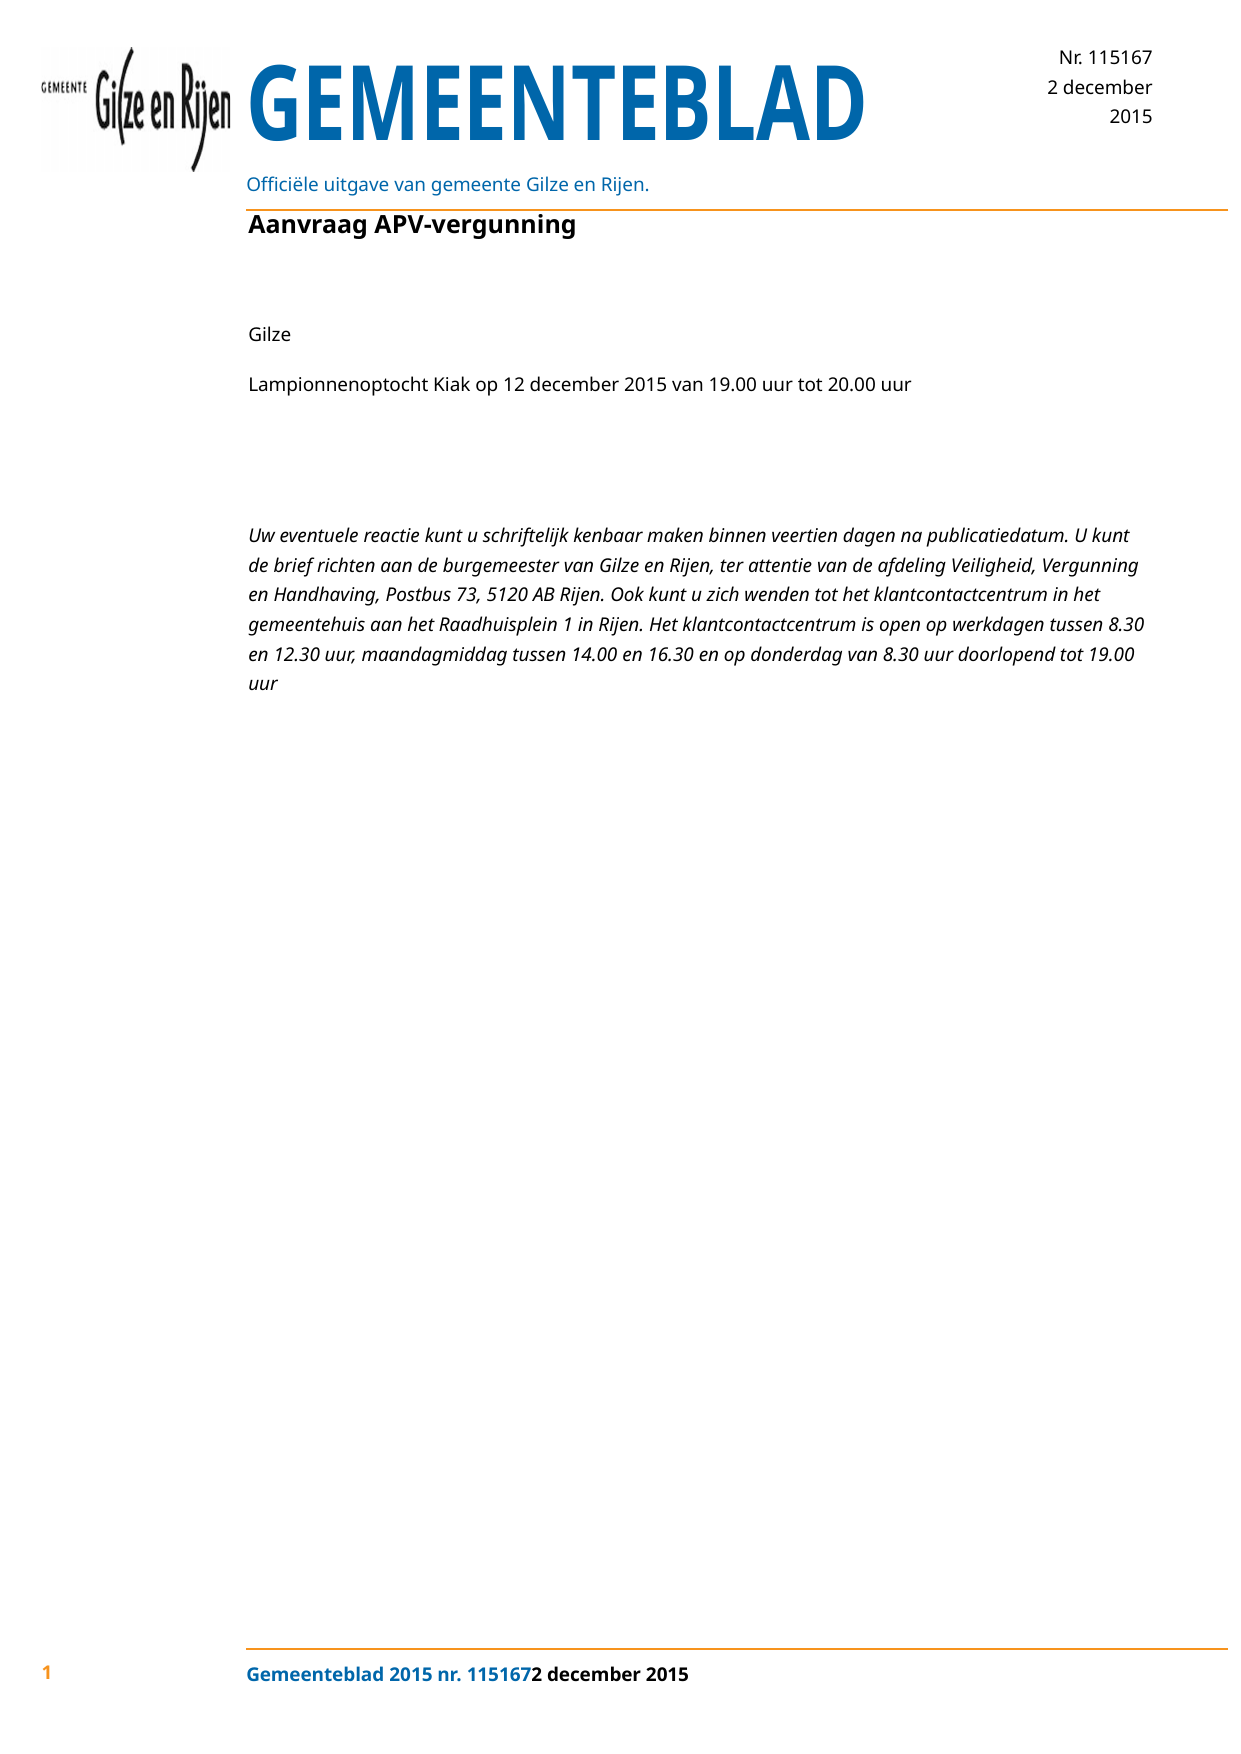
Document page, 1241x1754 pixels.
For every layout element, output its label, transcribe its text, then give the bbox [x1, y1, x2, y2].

text Gilze [248, 321, 1152, 346]
text Lampionnenoptocht Kiak op 12 december 2015 van 19.00 uur tot 20.00 uur [248, 371, 1152, 397]
text Uw eventuele reactie kunt u schriftelijk kenbaar maken binnen veertien dagen na publicatiedatum. U kunt de brief richten aan de burgemeester van Gilze en Rijen, ter attentie van de afdeling Veiligheid, Vergunning en Handhaving, Postbus 73, 5120 AB Rijen. Ook kunt u zich wenden tot het klantcontactcentrum in het gemeentehuis aan het Raadhuisplein 1 in Rijen. Het klantcontactcentrum is open op werkdagen tussen 8.30 en 12.30 uur, maandagmiddag tussen 14.00 en 16.30 en op donderdag van 8.30 uur doorlopend tot 19.00 uur [248, 522, 1152, 696]
text Aanvraag APV-vergunning [248, 211, 1152, 241]
picture [41, 47, 231, 172]
